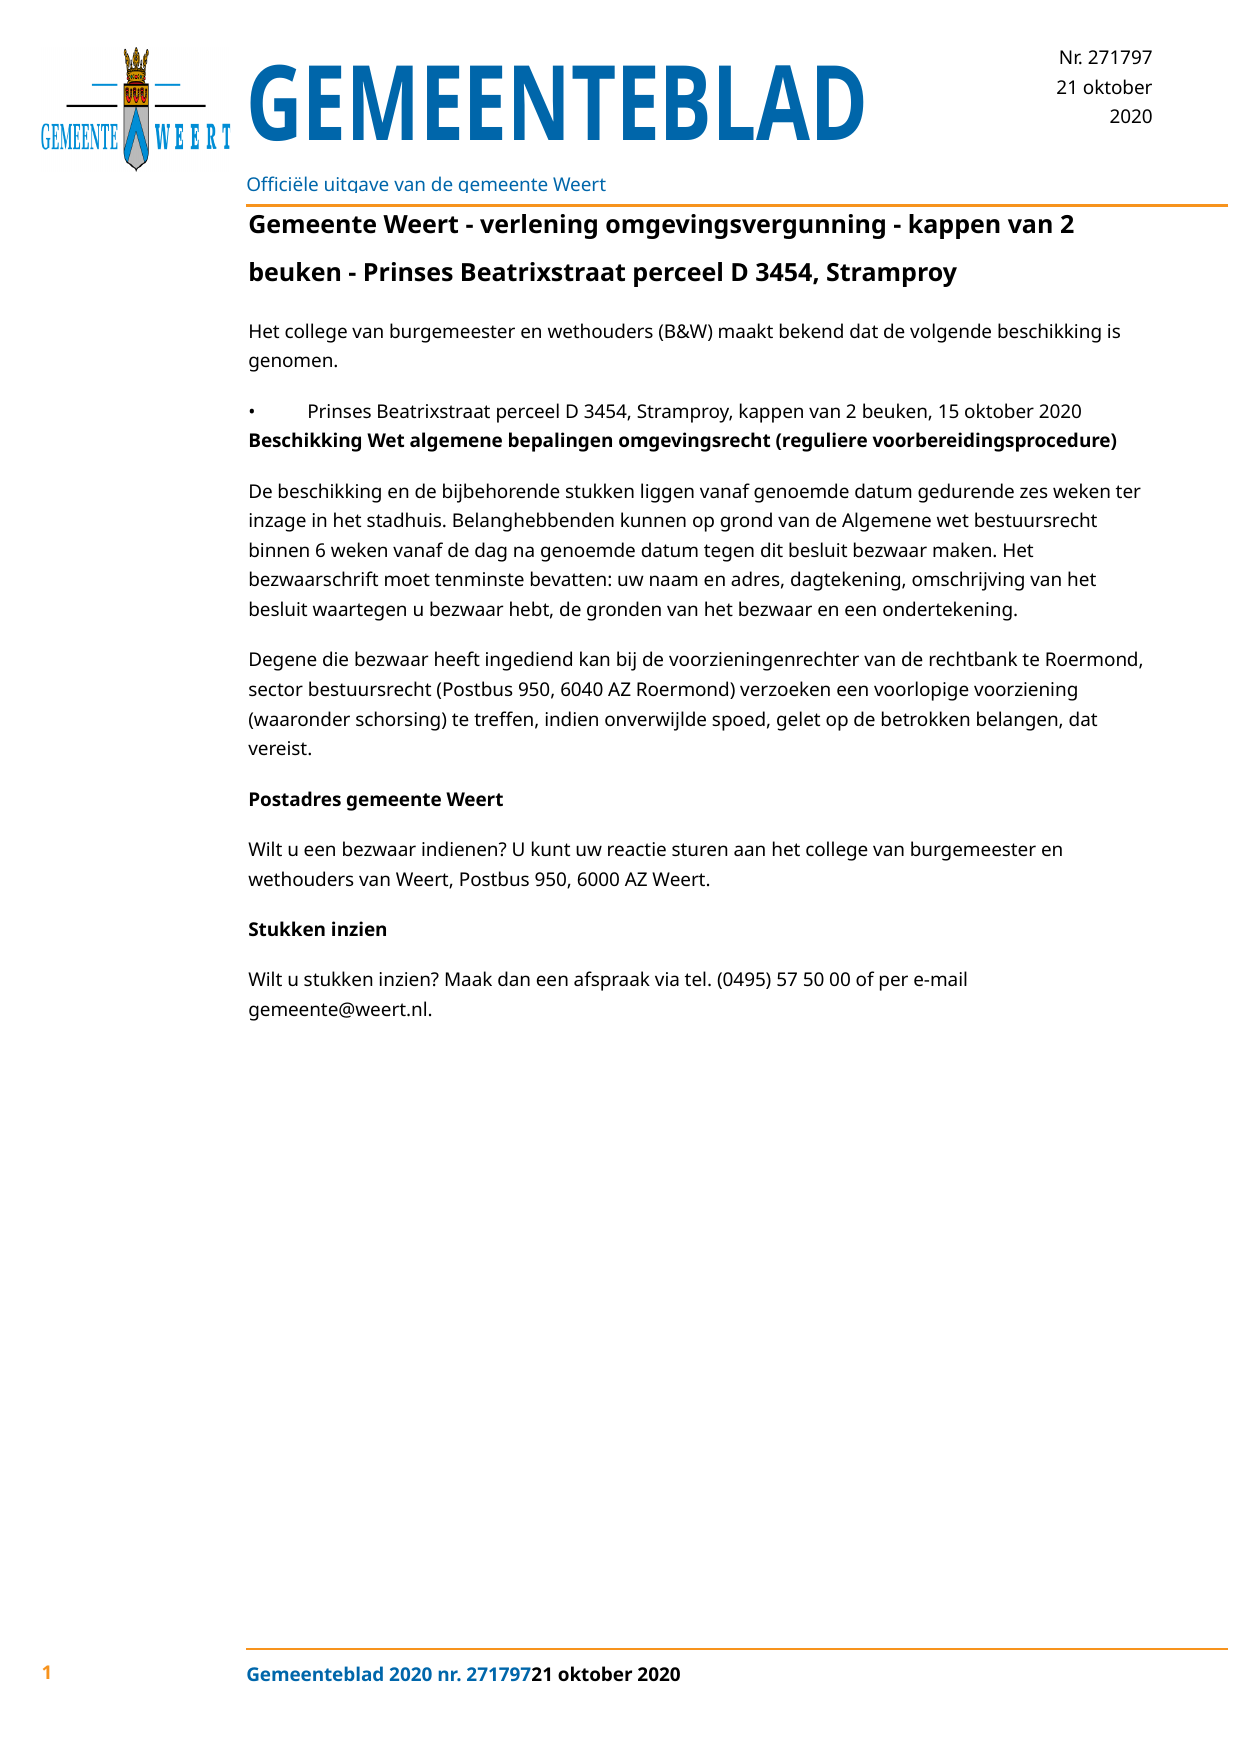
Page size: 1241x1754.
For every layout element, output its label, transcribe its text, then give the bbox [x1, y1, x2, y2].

text Wilt u een bezwaar indienen? U kunt uw reactie sturen aan het college van burgemeester en wethouders van Weert, Postbus 950, 6000 AZ Weert. [248, 836, 1152, 892]
text Postadres gemeente Weert [248, 786, 1152, 812]
text De beschikking en de bijbehorende stukken liggen vanaf genoemde datum gedurende zes weken ter inzage in het stadhuis. Belanghebbenden kunnen op grond van de Algemene wet bestuursrecht binnen 6 weken vanaf de dag na genoemde datum tegen dit besluit bezwaar maken. Het bezwaarschrift moet tenminste bevatten: uw naam en adres, dagtekening, omschrijving van het besluit waartegen u bezwaar hebt, de gronden van het bezwaar en een ondertekening. [248, 478, 1152, 622]
text Degene die bezwaar heeft ingediend kan bij de voorzieningenrechter van de rechtbank te Roermond, sector bestuursrecht (Postbus 950, 6040 AZ Roermond) verzoeken een voorlopige voorziening (waaronder schorsing) te treffen, indien onverwijlde spoed, gelet op de betrokken belangen, dat vereist. [248, 647, 1152, 761]
picture [41, 47, 231, 172]
text Wilt u stukken inzien? Maak dan een afspraak via tel. (0495) 57 50 00 of per e-mail gemeente@weert.nl. [248, 967, 1152, 1022]
text Het college van burgemeester en wethouders (B&W) maakt bekend dat de volgende beschikking is genomen. [248, 318, 1152, 373]
text Gemeente Weert - verlening omgevingsvergunning - kappen van 2 beuken - Prinses Beatrixstraat perceel D 3454, Stramproy [248, 207, 1152, 288]
text Beschikking Wet algemene bepalingen omgevingsrecht (reguliere voorbereidingsprocedure) [248, 427, 1152, 453]
text Stukken inzien [248, 916, 1152, 942]
list Prinses Beatrixstraat perceel D 3454, Stramproy, kappen van 2 beuken, 15 oktober 2020 [248, 398, 1152, 424]
